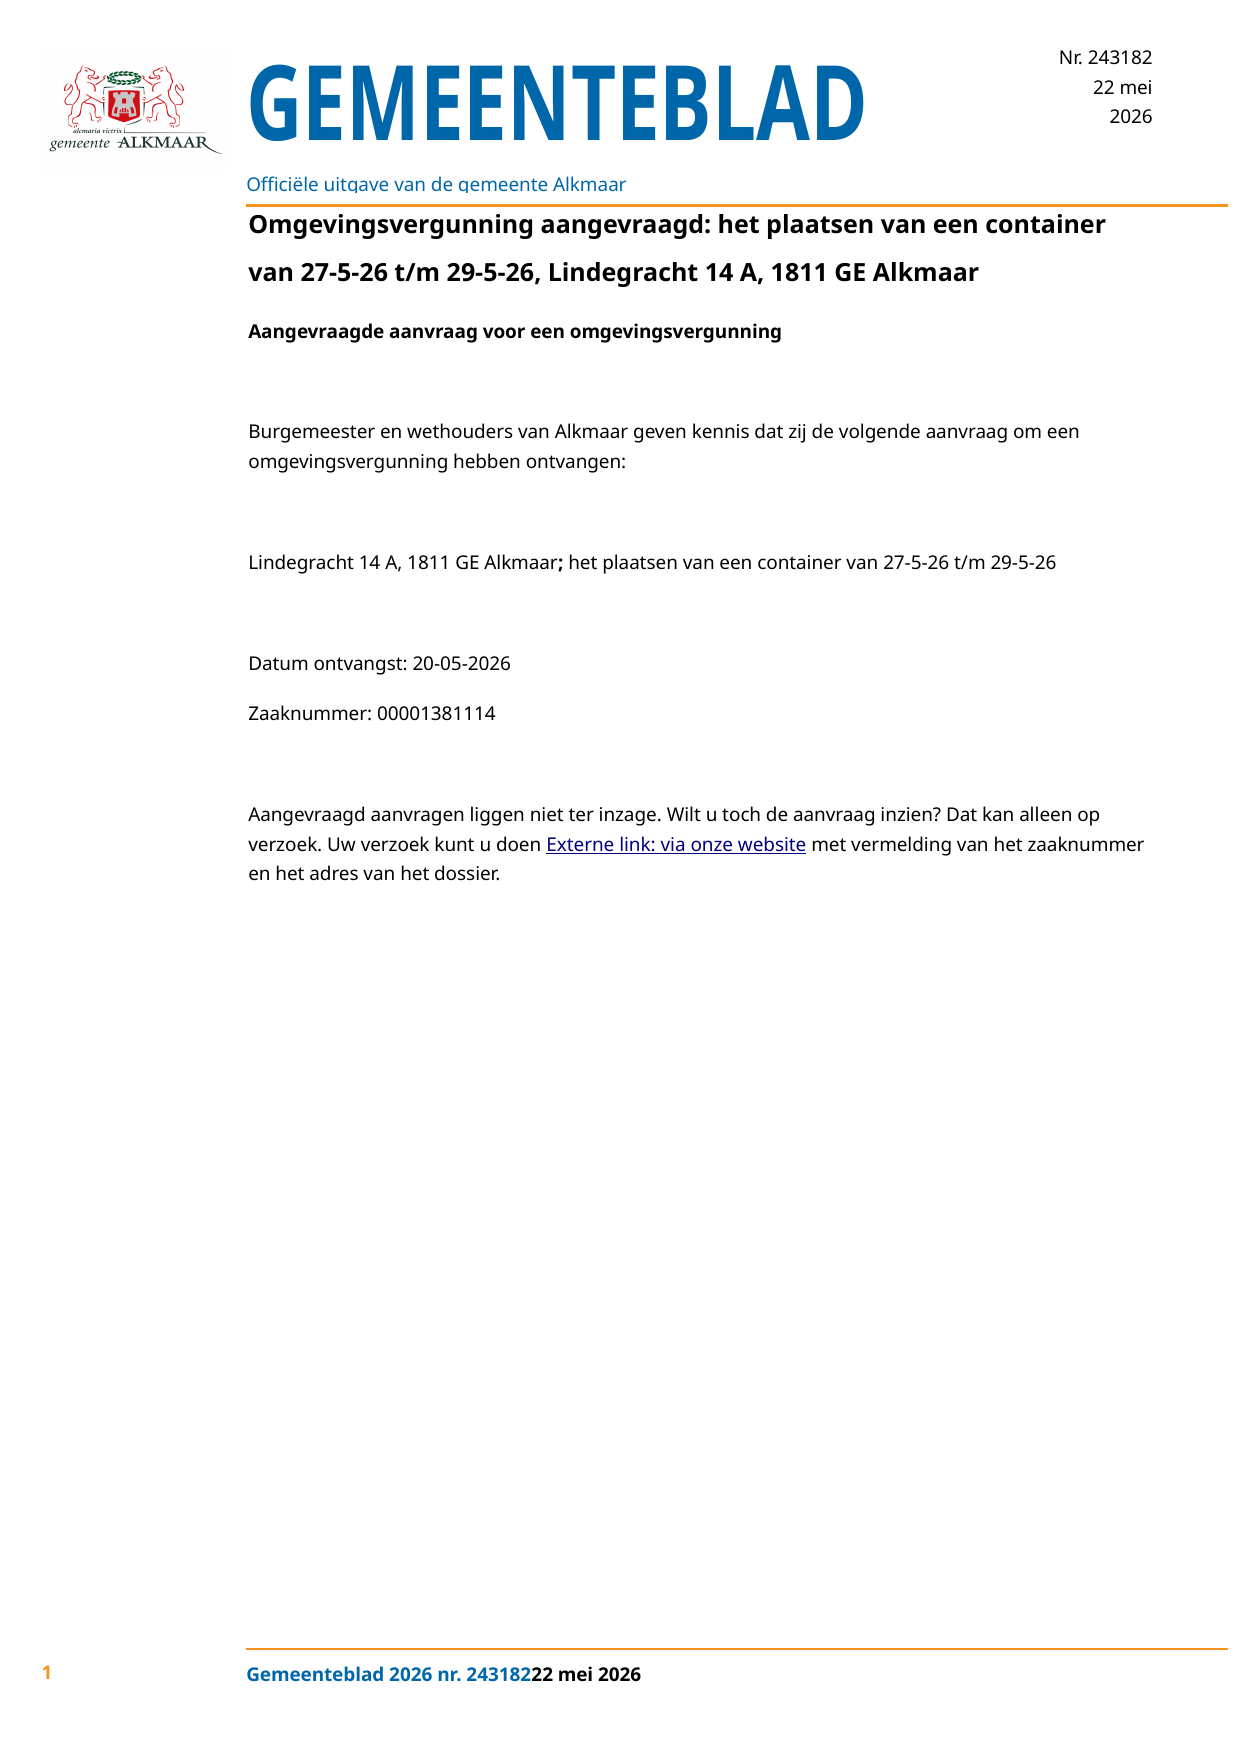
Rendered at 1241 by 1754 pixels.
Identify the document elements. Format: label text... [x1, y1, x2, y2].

text Lindegracht 14 A, 1811 GE Alkmaar; het plaatsen van een container van 27-5-26 t/m 29-5-26 [248, 549, 1152, 575]
text Datum ontvangst: 20-05-2026 [248, 650, 1152, 676]
text Omgevingsvergunning aangevraagd: het plaatsen van een container van 27-5-26 t/m 29-5-26, Lindegracht 14 A, 1811 GE Alkmaar [248, 207, 1152, 288]
text Burgemeester en wethouders van Alkmaar geven kennis dat zij de volgende aanvraag om een omgevingsvergunning hebben ontvangen: [248, 419, 1152, 474]
text Zaaknummer: 00001381114 [248, 700, 1152, 726]
picture [41, 47, 231, 172]
text Aangevraagd aanvragen liggen niet ter inzage. Wilt u toch de aanvraag inzien? Dat kan alleen op verzoek. Uw verzoek kunt u doen Externe link: via onze website met vermelding van het zaaknummer en het adres van het dossier. [248, 801, 1152, 886]
text Aangevraagde aanvraag voor een omgevingsvergunning [248, 318, 1152, 344]
